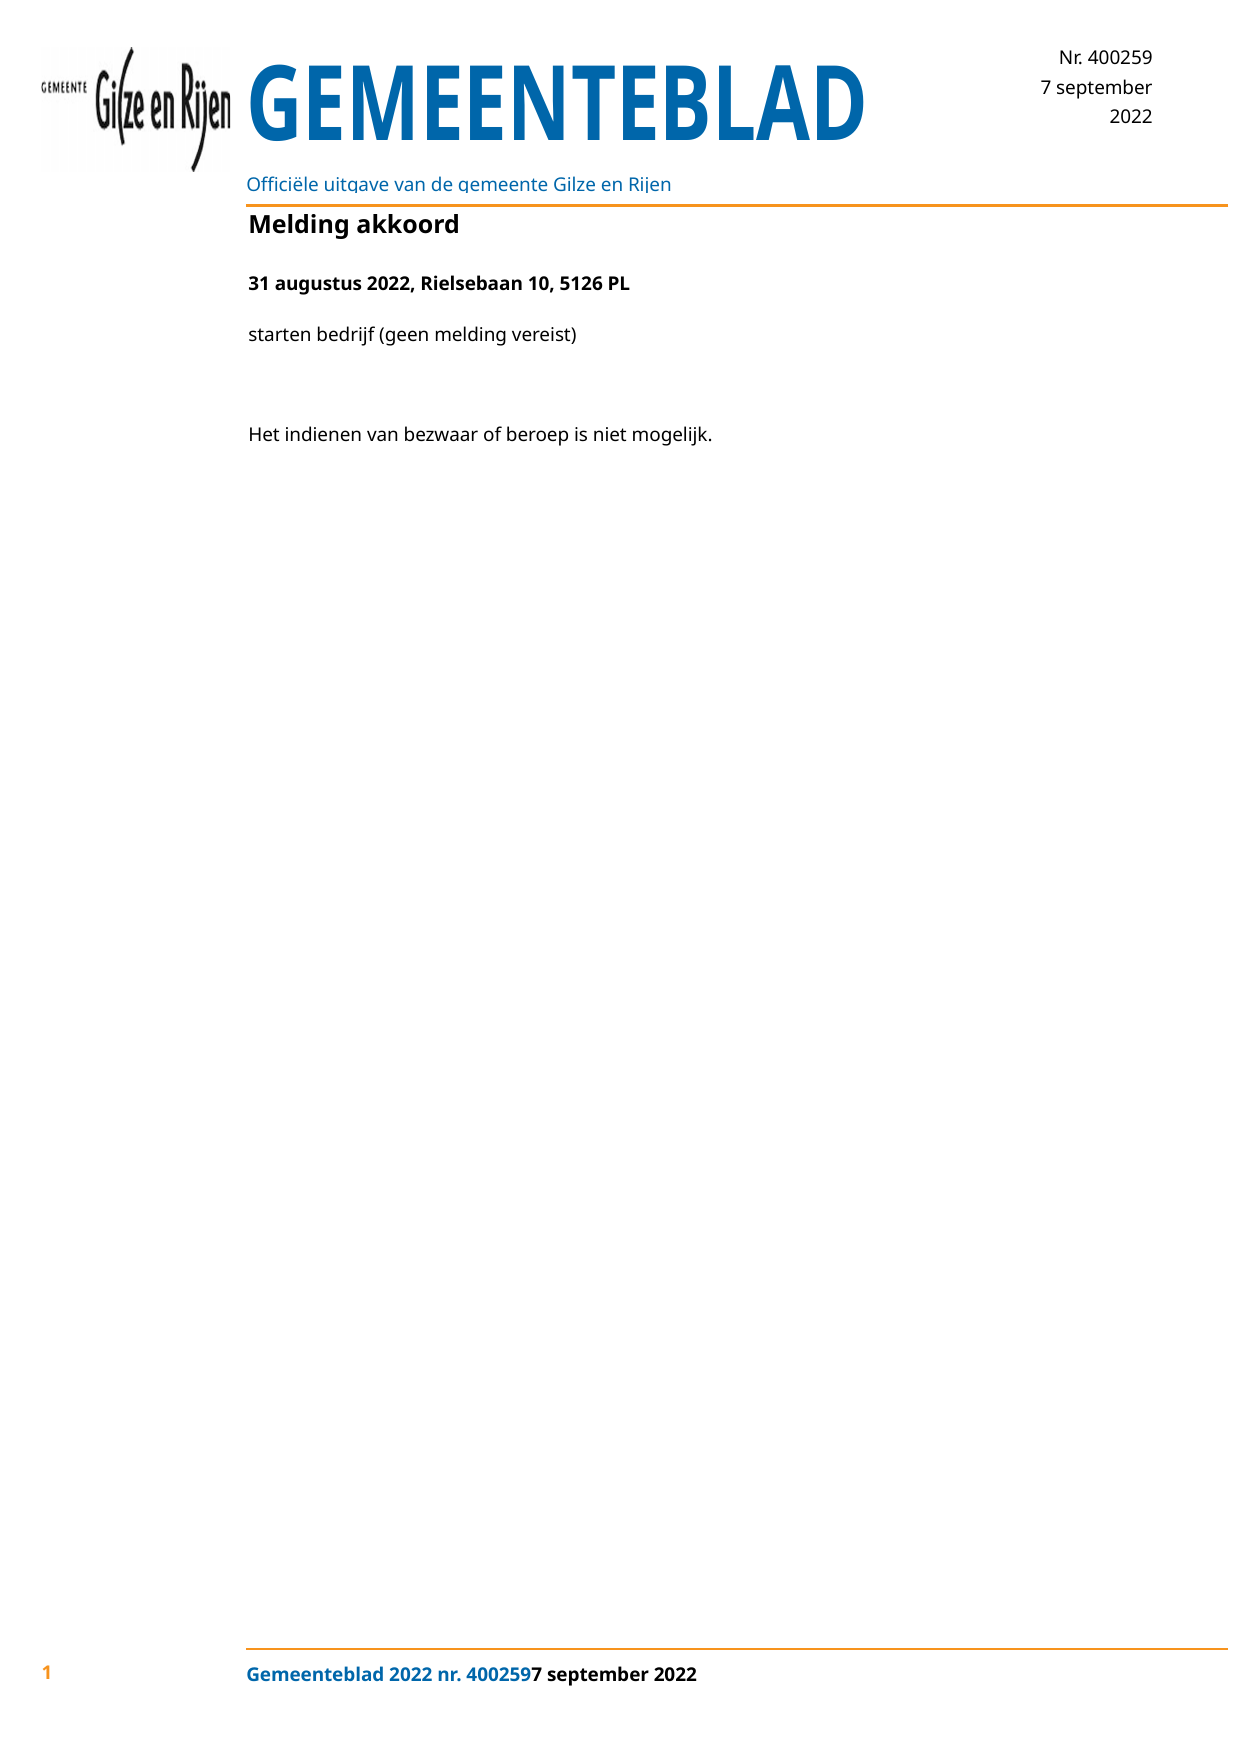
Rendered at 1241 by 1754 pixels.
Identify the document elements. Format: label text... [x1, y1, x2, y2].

text 31 augustus 2022, Rielsebaan 10, 5126 PL [248, 270, 1152, 296]
text Melding akkoord [248, 207, 1152, 241]
text Het indienen van bezwaar of beroep is niet mogelijk. [248, 422, 1152, 447]
text starten bedrijf (geen melding vereist) [248, 321, 1152, 346]
picture [41, 47, 231, 172]
